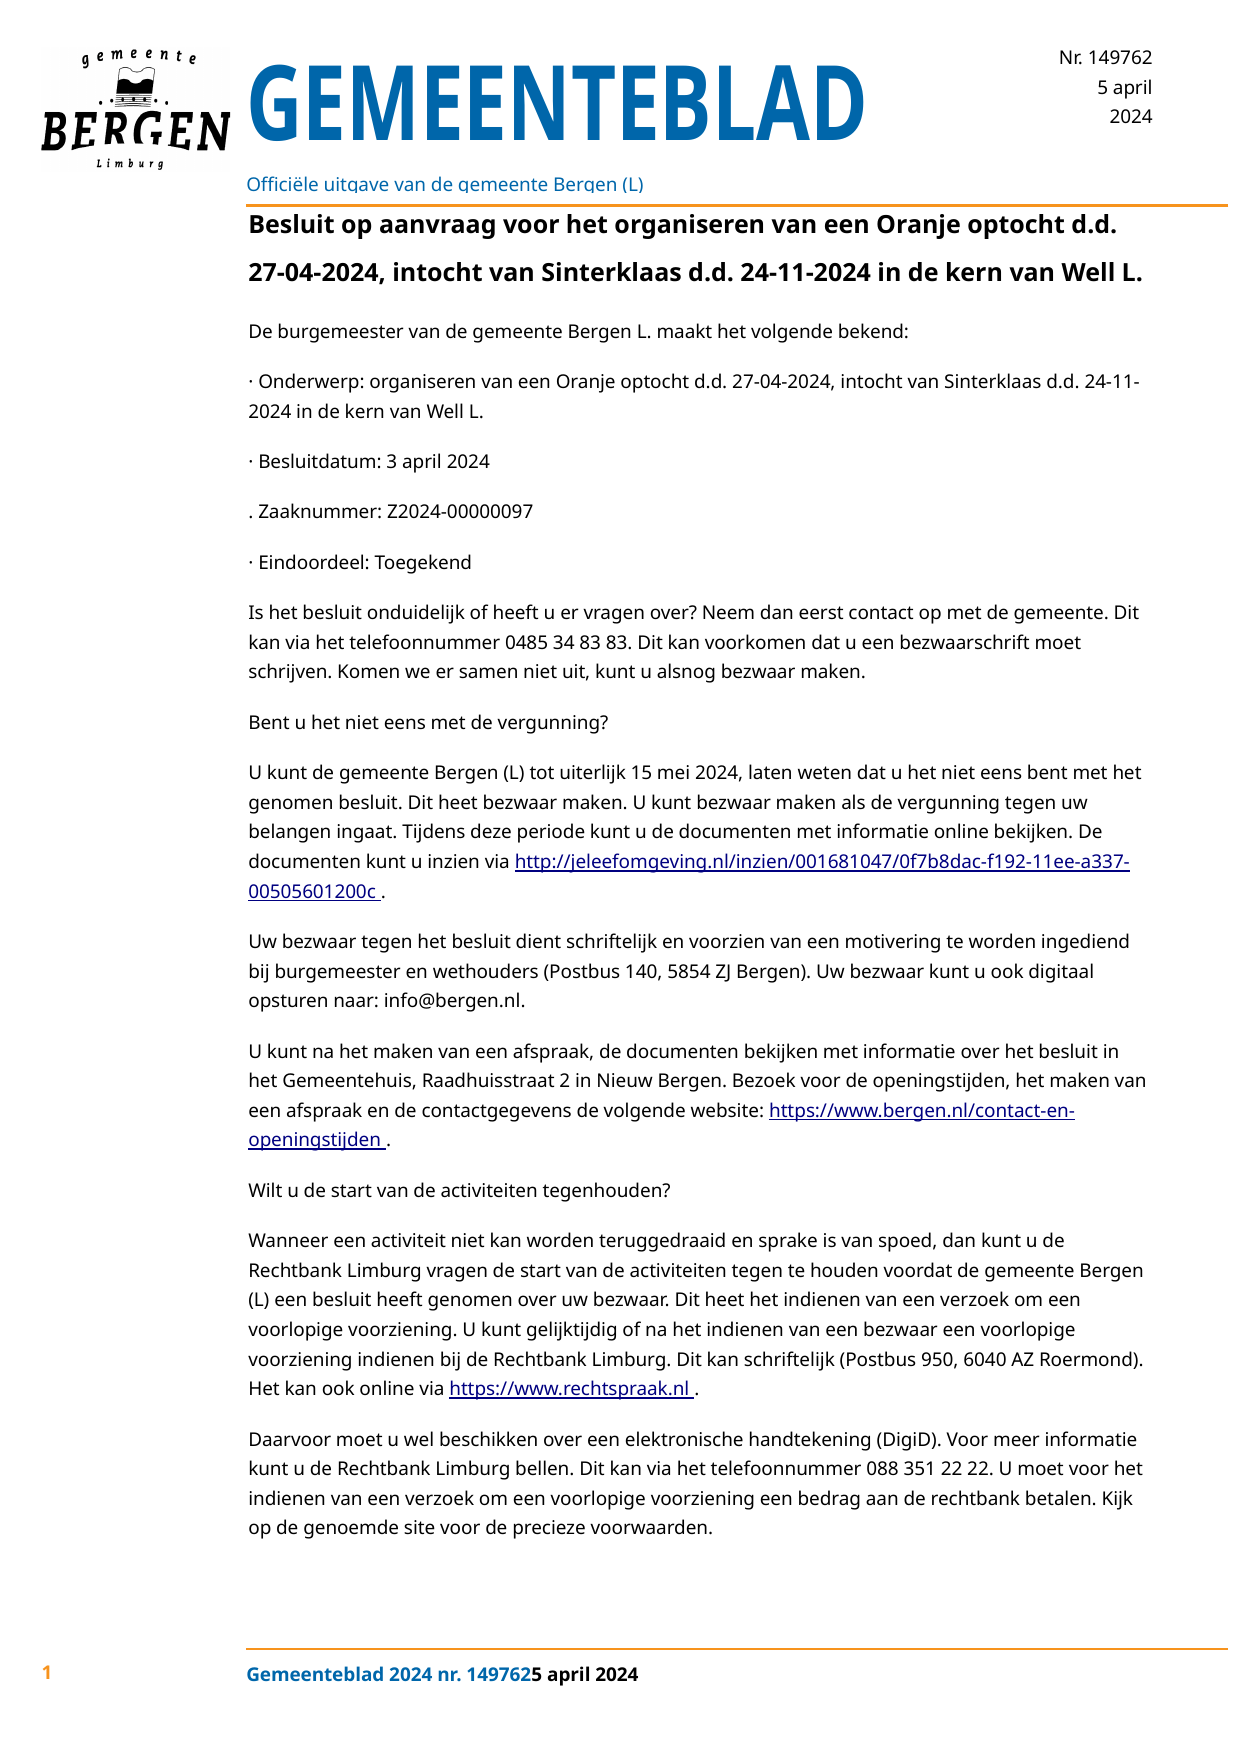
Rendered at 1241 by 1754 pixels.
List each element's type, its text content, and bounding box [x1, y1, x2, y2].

text · Onderwerp: organiseren van een Oranje optocht d.d. 27-04-2024, intocht van Sinterklaas d.d. 24-11-2024 in de kern van Well L. [248, 368, 1152, 424]
text Wanneer een activiteit niet kan worden teruggedraaid en sprake is van spoed, dan kunt u de Rechtbank Limburg vragen de start van de activiteiten tegen te houden voordat de gemeente Bergen (L) een besluit heeft genomen over uw bezwaar. Dit heet het indienen van een verzoek om een voorlopige voorziening. U kunt gelijktijdig of na het indienen van een bezwaar een voorlopige voorziening indienen bij de Rechtbank Limburg. Dit kan schriftelijk (Postbus 950, 6040 AZ Roermond). Het kan ook online via https://www.rechtspraak.nl . [248, 1227, 1152, 1401]
text Bent u het niet eens met de vergunning? [248, 709, 1152, 735]
picture [41, 47, 231, 172]
text Uw bezwaar tegen het besluit dient schriftelijk en voorzien van een motivering te worden ingediend bij burgemeester en wethouders (Postbus 140, 5854 ZJ Bergen). Uw bezwaar kunt u ook digitaal opsturen naar: info@bergen.nl. [248, 928, 1152, 1013]
text U kunt de gemeente Bergen (L) tot uiterlijk 15 mei 2024, laten weten dat u het niet eens bent met het genomen besluit. Dit heet bezwaar maken. U kunt bezwaar maken als de vergunning tegen uw belangen ingaat. Tijdens deze periode kunt u de documenten met informatie online bekijken. De documenten kunt u inzien via http://jeleefomgeving.nl/inzien/001681047/0f7b8dac-f192-11ee-a337-00505601200c . [248, 759, 1152, 904]
text Daarvoor moet u wel beschikken over een elektronische handtekening (DigiD). Voor meer informatie kunt u de Rechtbank Limburg bellen. Dit kan via het telefoonnummer 088 351 22 22. U moet voor het indienen van een verzoek om een voorlopige voorziening een bedrag aan de rechtbank betalen. Kijk op de genoemde site voor de precieze voorwaarden. [248, 1426, 1152, 1540]
text U kunt na het maken van een afspraak, de documenten bekijken met informatie over het besluit in het Gemeentehuis, Raadhuisstraat 2 in Nieuw Bergen. Bezoek voor de openingstijden, het maken van een afspraak en de contactgegevens de volgende website: https://www.bergen.nl/contact-en-openingstijden . [248, 1038, 1152, 1152]
text Wilt u de start van de activiteiten tegenhouden? [248, 1177, 1152, 1203]
text · Eindoordeel: Toegekend [248, 549, 1152, 575]
text · Besluitdatum: 3 april 2024 [248, 448, 1152, 474]
text . Zaaknummer: Z2024-00000097 [248, 499, 1152, 524]
text Is het besluit onduidelijk of heeft u er vragen over? Neem dan eerst contact op met de gemeente. Dit kan via het telefoonnummer 0485 34 83 83. Dit kan voorkomen dat u een bezwaarschrift moet schrijven. Komen we er samen niet uit, kunt u alsnog bezwaar maken. [248, 599, 1152, 684]
text De burgemeester van de gemeente Bergen L. maakt het volgende bekend: [248, 318, 1152, 344]
text Besluit op aanvraag voor het organiseren van een Oranje optocht d.d. 27-04-2024, intocht van Sinterklaas d.d. 24-11-2024 in de kern van Well L. [248, 207, 1152, 288]
